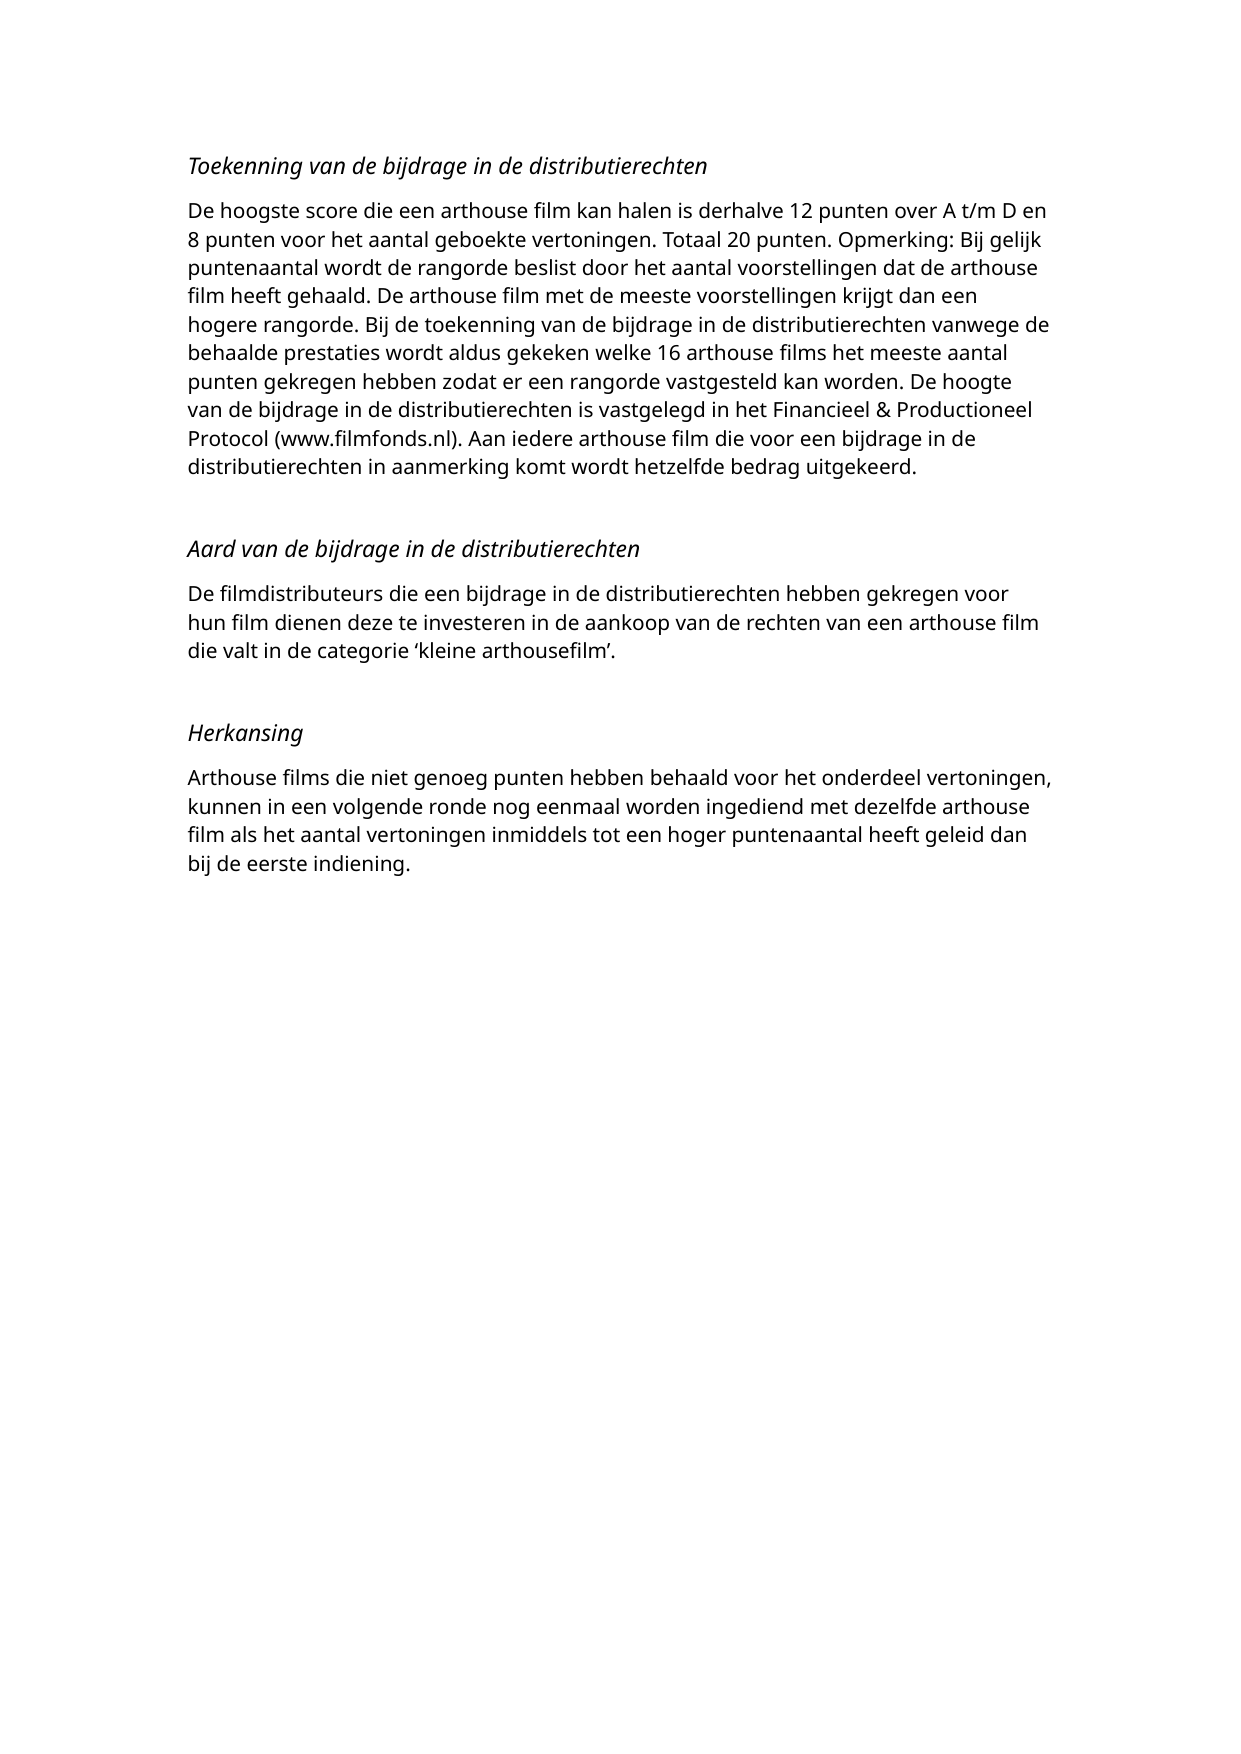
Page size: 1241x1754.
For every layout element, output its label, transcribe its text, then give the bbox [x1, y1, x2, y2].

subtitle Herkansing [187, 717, 1053, 748]
text Arthouse films die niet genoeg punten hebben behaald voor het onderdeel vertoningen, kunnen in een volgende ronde nog eenmaal worden ingediend met dezelfde arthouse film als het aantal vertoningen inmiddels tot een hoger puntenaantal heeft geleid dan bij de eerste indiening. [187, 763, 1053, 877]
subtitle Aard van de bijdrage in de distributierechten [187, 533, 1053, 564]
text De hoogste score die een arthouse film kan halen is derhalve 12 punten over A t/m D en 8 punten voor het aantal geboekte vertoningen. Totaal 20 punten. Opmerking: Bij gelijk puntenaantal wordt de rangorde beslist door het aantal voorstellingen dat de arthouse film heeft gehaald. De arthouse film met de meeste voorstellingen krijgt dan een hogere rangorde. Bij de toekenning van de bijdrage in de distributierechten vanwege de behaalde prestaties wordt aldus gekeken welke 16 arthouse films het meeste aantal punten gekregen hebben zodat er een rangorde vastgesteld kan worden. De hoogte van de bijdrage in de distributierechten is vastgelegd in het Financieel & Productioneel Protocol (www.filmfonds.nl). Aan iedere arthouse film die voor een bijdrage in de distributierechten in aanmerking komt wordt hetzelfde bedrag uitgekeerd. [187, 196, 1053, 481]
text De filmdistributeurs die een bijdrage in de distributierechten hebben gekregen voor hun film dienen deze te investeren in de aankoop van de rechten van een arthouse film die valt in de categorie ‘kleine arthousefilm’. [187, 579, 1053, 665]
subtitle Toekenning van de bijdrage in de distributierechten [187, 150, 1053, 181]
